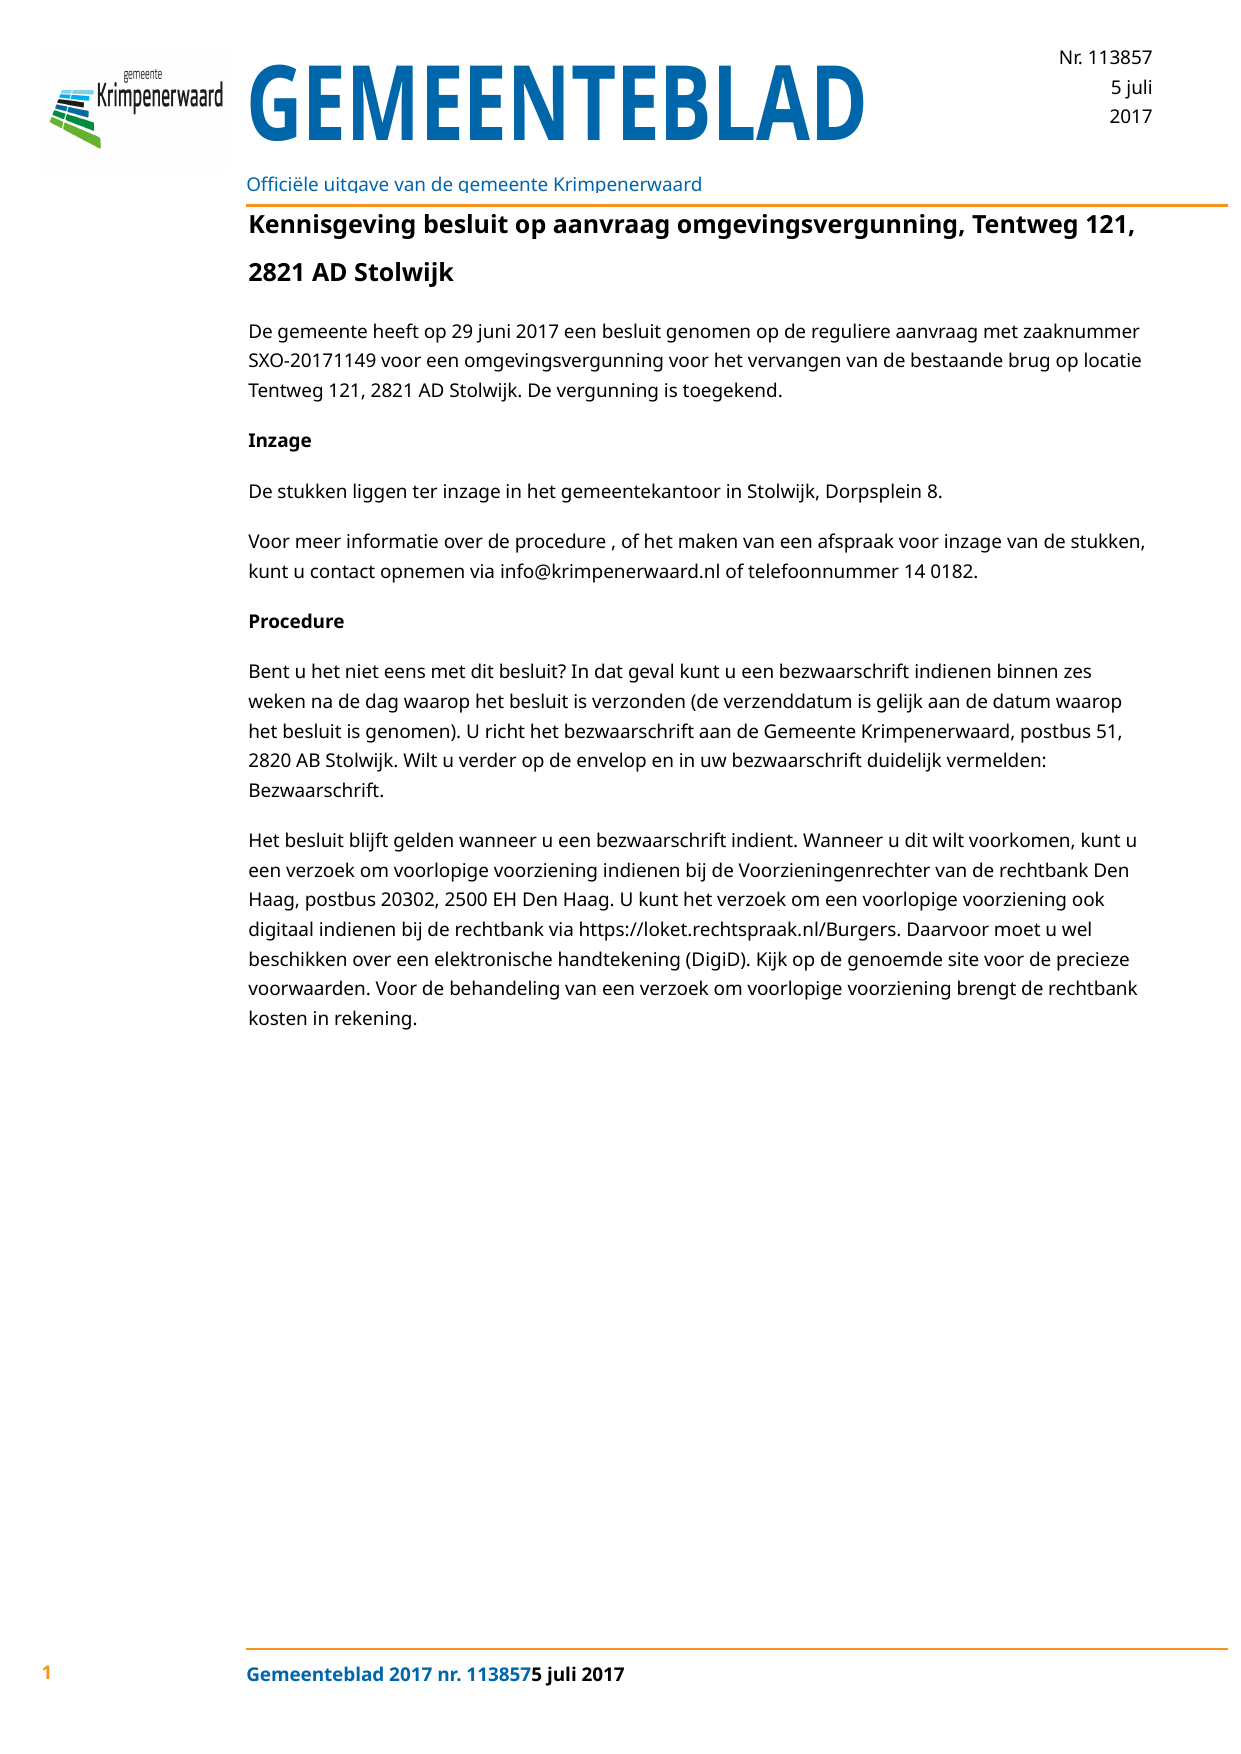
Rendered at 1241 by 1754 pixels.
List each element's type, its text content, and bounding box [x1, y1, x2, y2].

text Procedure [248, 608, 1152, 634]
text Bent u het niet eens met dit besluit? In dat geval kunt u een bezwaarschrift indienen binnen zes weken na de dag waarop het besluit is verzonden (de verzenddatum is gelijk aan de datum waarop het besluit is genomen). U richt het bezwaarschrift aan de Gemeente Krimpenerwaard, postbus 51, 2820 AB Stolwijk. Wilt u verder op de envelop en in uw bezwaarschrift duidelijk vermelden: Bezwaarschrift. [248, 659, 1152, 803]
picture [41, 47, 231, 172]
text Inzage [248, 427, 1152, 453]
text De stukken liggen ter inzage in het gemeentekantoor in Stolwijk, Dorpsplein 8. [248, 478, 1152, 504]
text De gemeente heeft op 29 juni 2017 een besluit genomen op de reguliere aanvraag met zaaknummer SXO-20171149 voor een omgevingsvergunning voor het vervangen van de bestaande brug op locatie Tentweg 121, 2821 AD Stolwijk. De vergunning is toegekend. [248, 318, 1152, 403]
text Voor meer informatie over de procedure , of het maken van een afspraak voor inzage van de stukken, kunt u contact opnemen via info@krimpenerwaard.nl of telefoonnummer 14 0182. [248, 528, 1152, 584]
text Kennisgeving besluit op aanvraag omgevingsvergunning, Tentweg 121, 2821 AD Stolwijk [248, 207, 1152, 288]
text Het besluit blijft gelden wanneer u een bezwaarschrift indient. Wanneer u dit wilt voorkomen, kunt u een verzoek om voorlopige voorziening indienen bij de Voorzieningenrechter van de rechtbank Den Haag, postbus 20302, 2500 EH Den Haag. U kunt het verzoek om een voorlopige voorziening ook digitaal indienen bij de rechtbank via https://loket.rechtspraak.nl/Burgers. Daarvoor moet u wel beschikken over een elektronische handtekening (DigiD). Kijk op de genoemde site voor de precieze voorwaarden. Voor de behandeling van een verzoek om voorlopige voorziening brengt de rechtbank kosten in rekening. [248, 827, 1152, 1031]
